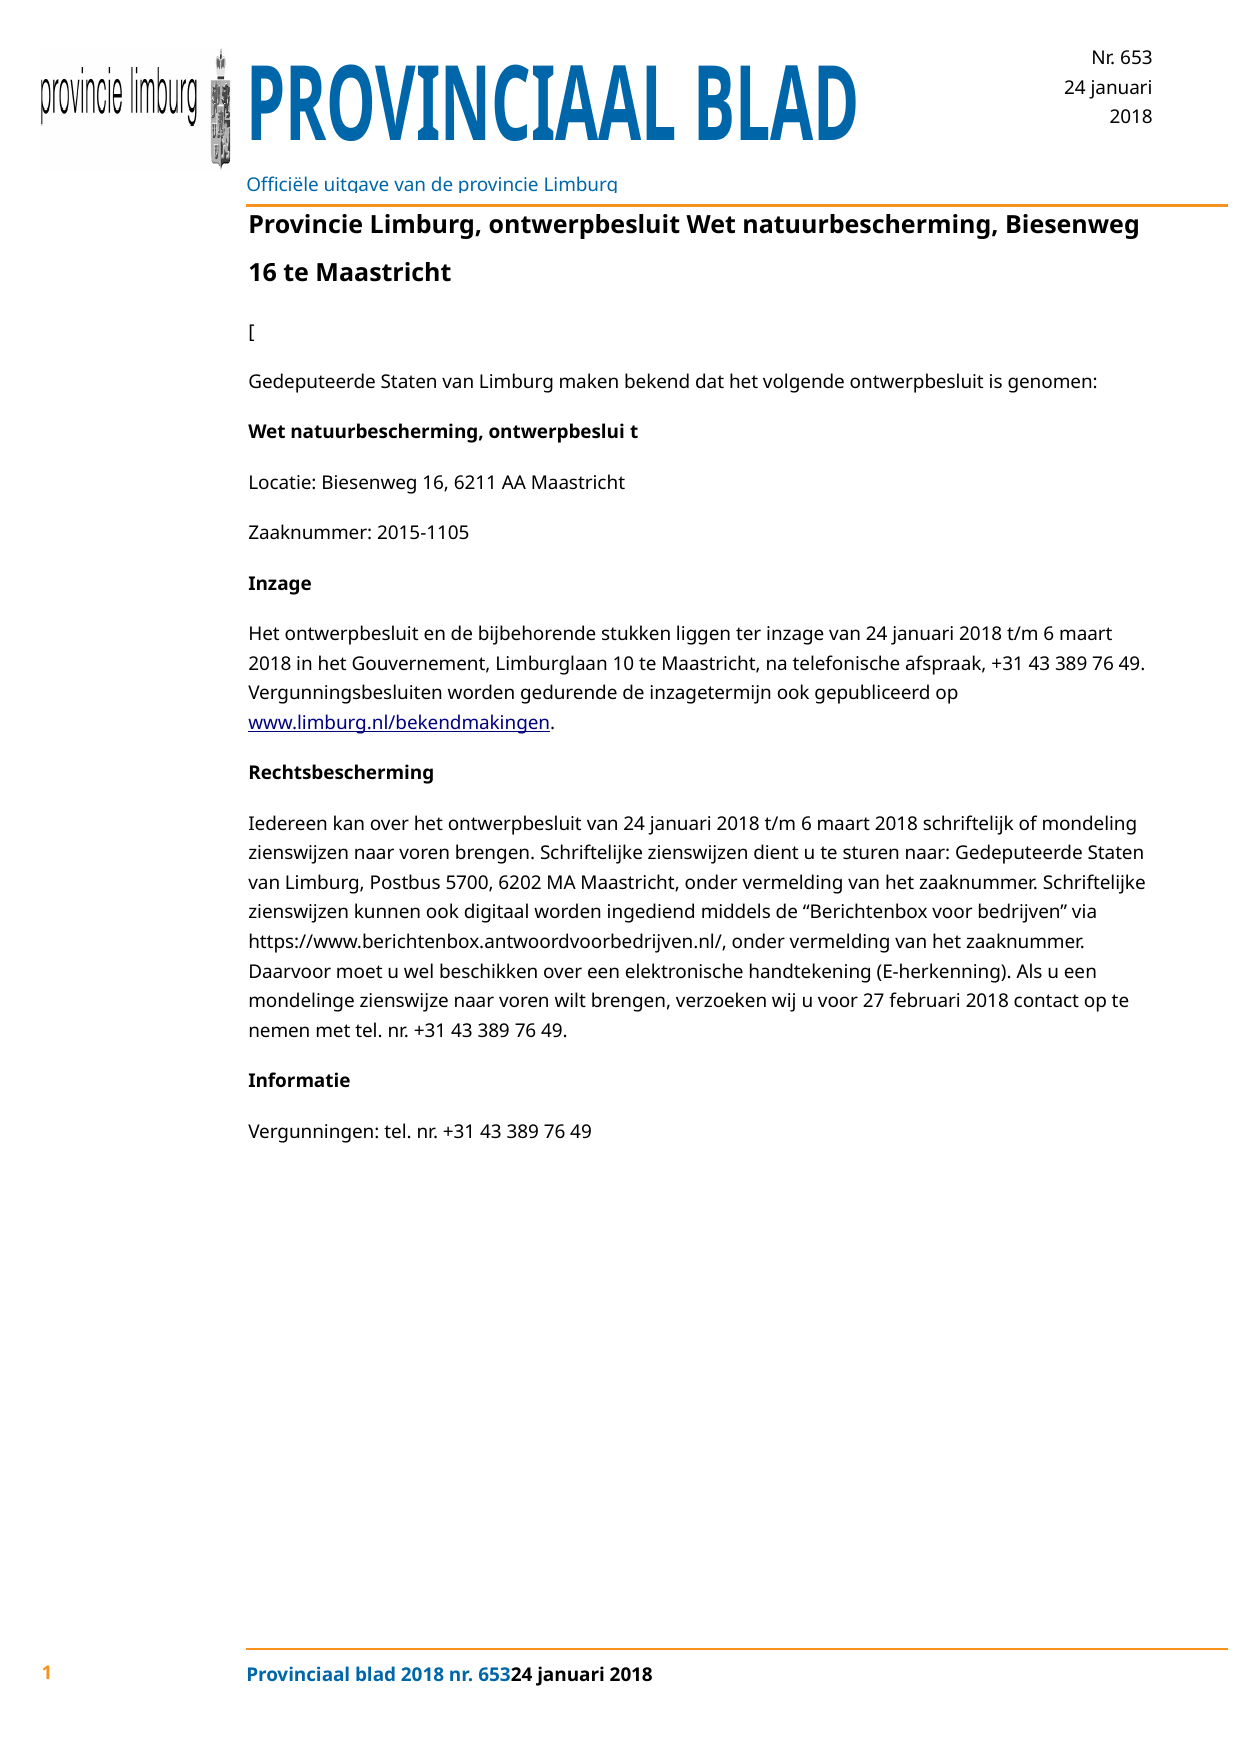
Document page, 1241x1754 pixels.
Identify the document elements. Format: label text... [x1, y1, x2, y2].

text Iedereen kan over het ontwerpbesluit van 24 januari 2018 t/m 6 maart 2018 schriftelijk of mondeling zienswijzen naar voren brengen. Schriftelijke zienswijzen dient u te sturen naar: Gedeputeerde Staten van Limburg, Postbus 5700, 6202 MA Maastricht, onder vermelding van het zaaknummer. Schriftelijke zienswijzen kunnen ook digitaal worden ingediend middels de “Berichtenbox voor bedrijven” via https://www.berichtenbox.antwoordvoorbedrijven.nl/, onder vermelding van het zaaknummer. Daarvoor moet u wel beschikken over een elektronische handtekening (E-herkenning). Als u een mondelinge zienswijze naar voren wilt brengen, verzoeken wij u voor 27 februari 2018 contact op te nemen met tel. nr. +31 43 389 76 49. [248, 810, 1152, 1043]
picture [41, 47, 231, 172]
text Locatie: Biesenweg 16, 6211 AA Maastricht [248, 469, 1152, 495]
text Rechtsbescherming [248, 759, 1152, 785]
text [ [248, 318, 1152, 344]
text Vergunningen: tel. nr. +31 43 389 76 49 [248, 1118, 1152, 1144]
text Informatie [248, 1067, 1152, 1093]
text Inzage [248, 570, 1152, 596]
text Provincie Limburg, ontwerpbesluit Wet natuurbescherming, Biesenweg 16 te Maastricht [248, 207, 1152, 288]
text Zaaknummer: 2015-1105 [248, 519, 1152, 545]
text Wet natuurbescherming, ontwerpbeslui t [248, 419, 1152, 444]
text Het ontwerpbesluit en de bijbehorende stukken liggen ter inzage van 24 januari 2018 t/m 6 maart 2018 in het Gouvernement, Limburglaan 10 te Maastricht, na telefonische afspraak, +31 43 389 76 49. Vergunningsbesluiten worden gedurende de inzagetermijn ook gepubliceerd op www.limburg.nl/bekendmakingen. [248, 620, 1152, 735]
text Gedeputeerde Staten van Limburg maken bekend dat het volgende ontwerpbesluit is genomen: [248, 368, 1152, 394]
